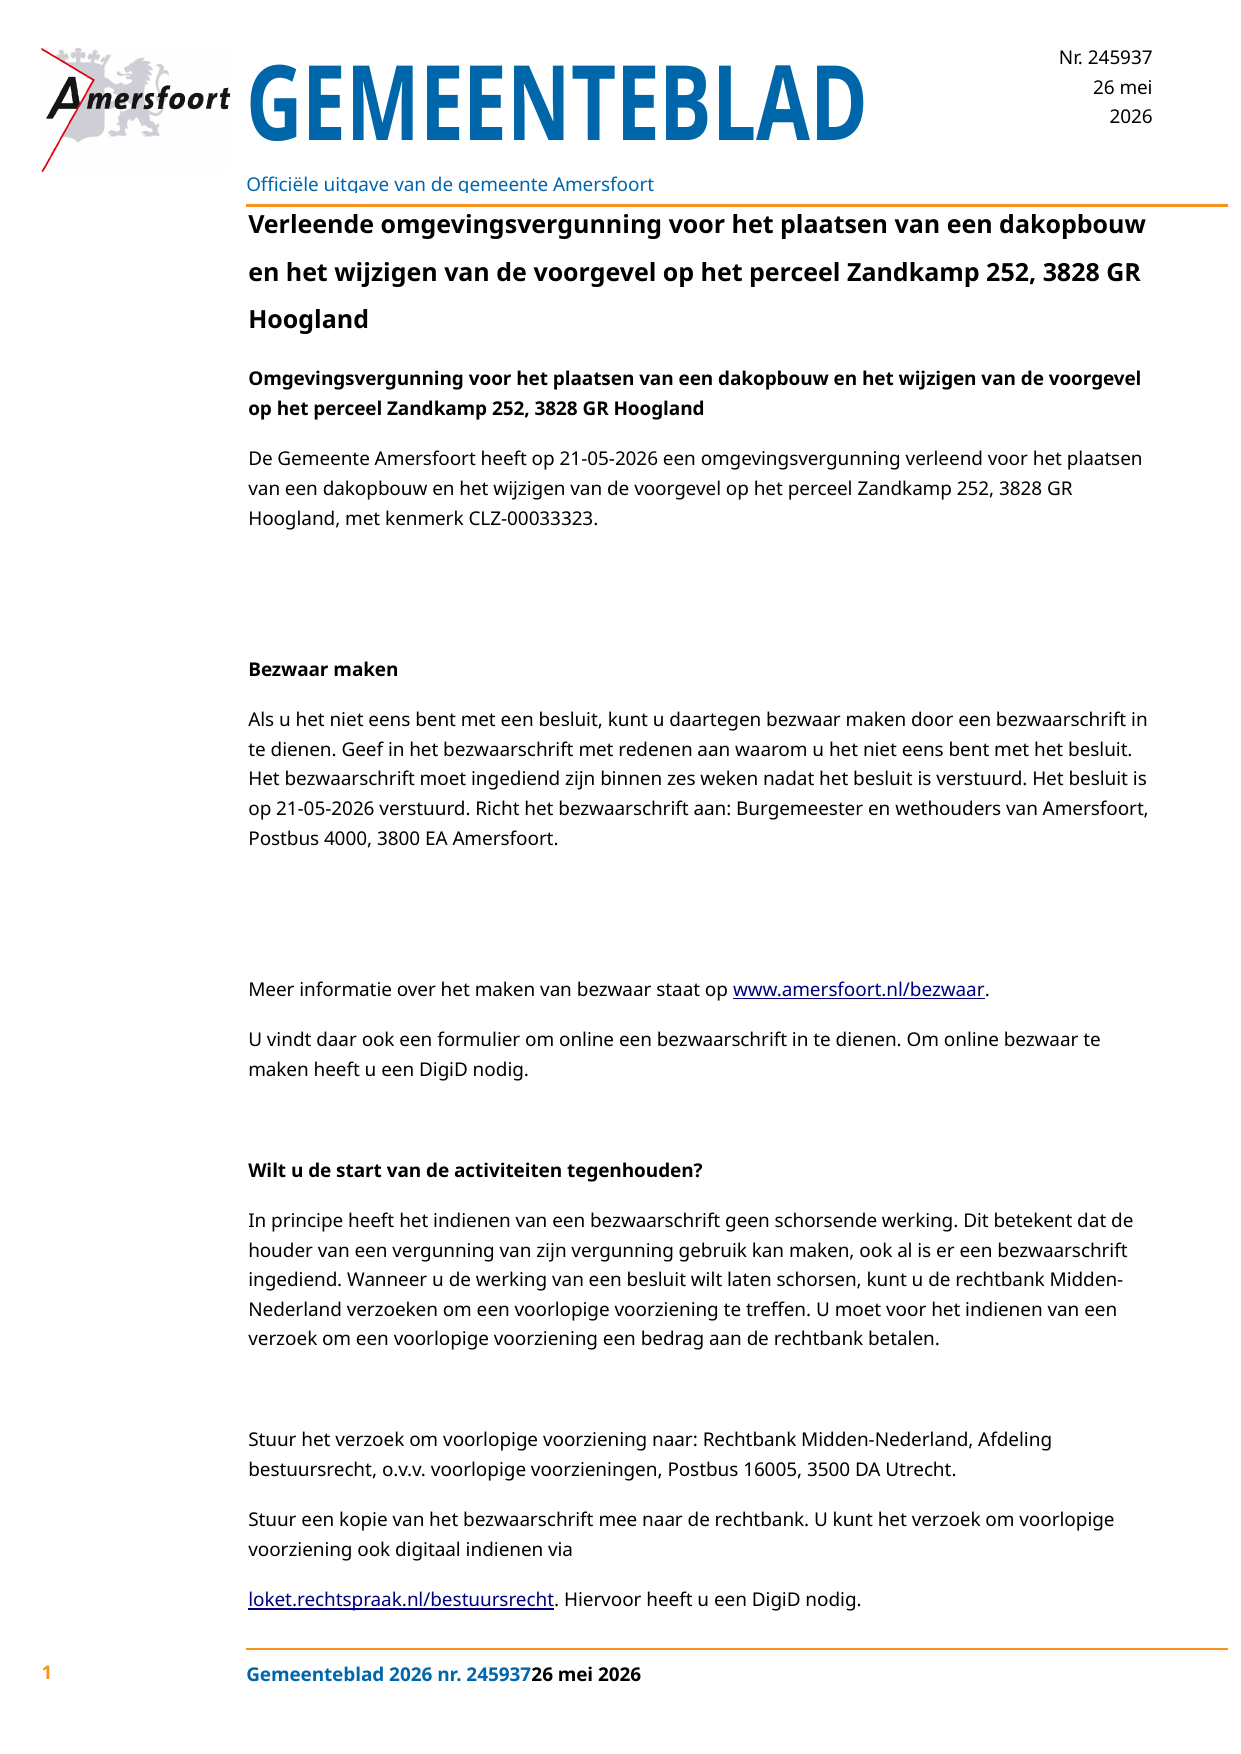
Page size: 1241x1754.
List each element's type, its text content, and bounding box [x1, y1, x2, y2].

text Bezwaar maken [248, 656, 1152, 682]
text Stuur een kopie van het bezwaarschrift mee naar de rechtbank. U kunt het verzoek om voorlopige voorziening ook digitaal indienen via [248, 1506, 1152, 1562]
text U vindt daar ook een formulier om online een bezwaarschrift in te dienen. Om online bezwaar te maken heeft u een DigiD nodig. [248, 1026, 1152, 1082]
picture [41, 47, 231, 172]
text Verleende omgevingsvergunning voor het plaatsen van een dakopbouw en het wijzigen van de voorgevel op het perceel Zandkamp 252, 3828 GR Hoogland [248, 207, 1152, 336]
text De Gemeente Amersfoort heeft op 21-05-2026 een omgevingsvergunning verleend voor het plaatsen van een dakopbouw en het wijzigen van de voorgevel op het perceel Zandkamp 252, 3828 GR Hoogland, met kenmerk CLZ-00033323. [248, 446, 1152, 530]
text Omgevingsvergunning voor het plaatsen van een dakopbouw en het wijzigen van de voorgevel op het perceel Zandkamp 252, 3828 GR Hoogland [248, 366, 1152, 421]
text Meer informatie over het maken van bezwaar staat op www.amersfoort.nl/bezwaar. [248, 976, 1152, 1002]
text In principe heeft het indienen van een bezwaarschrift geen schorsende werking. Dit betekent dat de houder van een vergunning van zijn vergunning gebruik kan maken, ook al is er een bezwaarschrift ingediend. Wanneer u de werking van een besluit wilt laten schorsen, kunt u de rechtbank Midden-Nederland verzoeken om een voorlopige voorziening te treffen. U moet voor het indienen van een verzoek om een voorlopige voorziening een bedrag aan de rechtbank betalen. [248, 1207, 1152, 1351]
text Als u het niet eens bent met een besluit, kunt u daartegen bezwaar maken door een bezwaarschrift in te dienen. Geef in het bezwaarschrift met redenen aan waarom u het niet eens bent met het besluit. Het bezwaarschrift moet ingediend zijn binnen zes weken nadat het besluit is verstuurd. Het besluit is op 21-05-2026 verstuurd. Richt het bezwaarschrift aan: Burgemeester en wethouders van Amersfoort, Postbus 4000, 3800 EA Amersfoort. [248, 706, 1152, 850]
text Wilt u de start van de activiteiten tegenhouden? [248, 1157, 1152, 1182]
text loket.rechtspraak.nl/bestuursrecht. Hiervoor heeft u een DigiD nodig. [248, 1586, 1152, 1612]
text Stuur het verzoek om voorlopige voorziening naar: Rechtbank Midden-Nederland, Afdeling bestuursrecht, o.v.v. voorlopige voorzieningen, Postbus 16005, 3500 DA Utrecht. [248, 1426, 1152, 1482]
